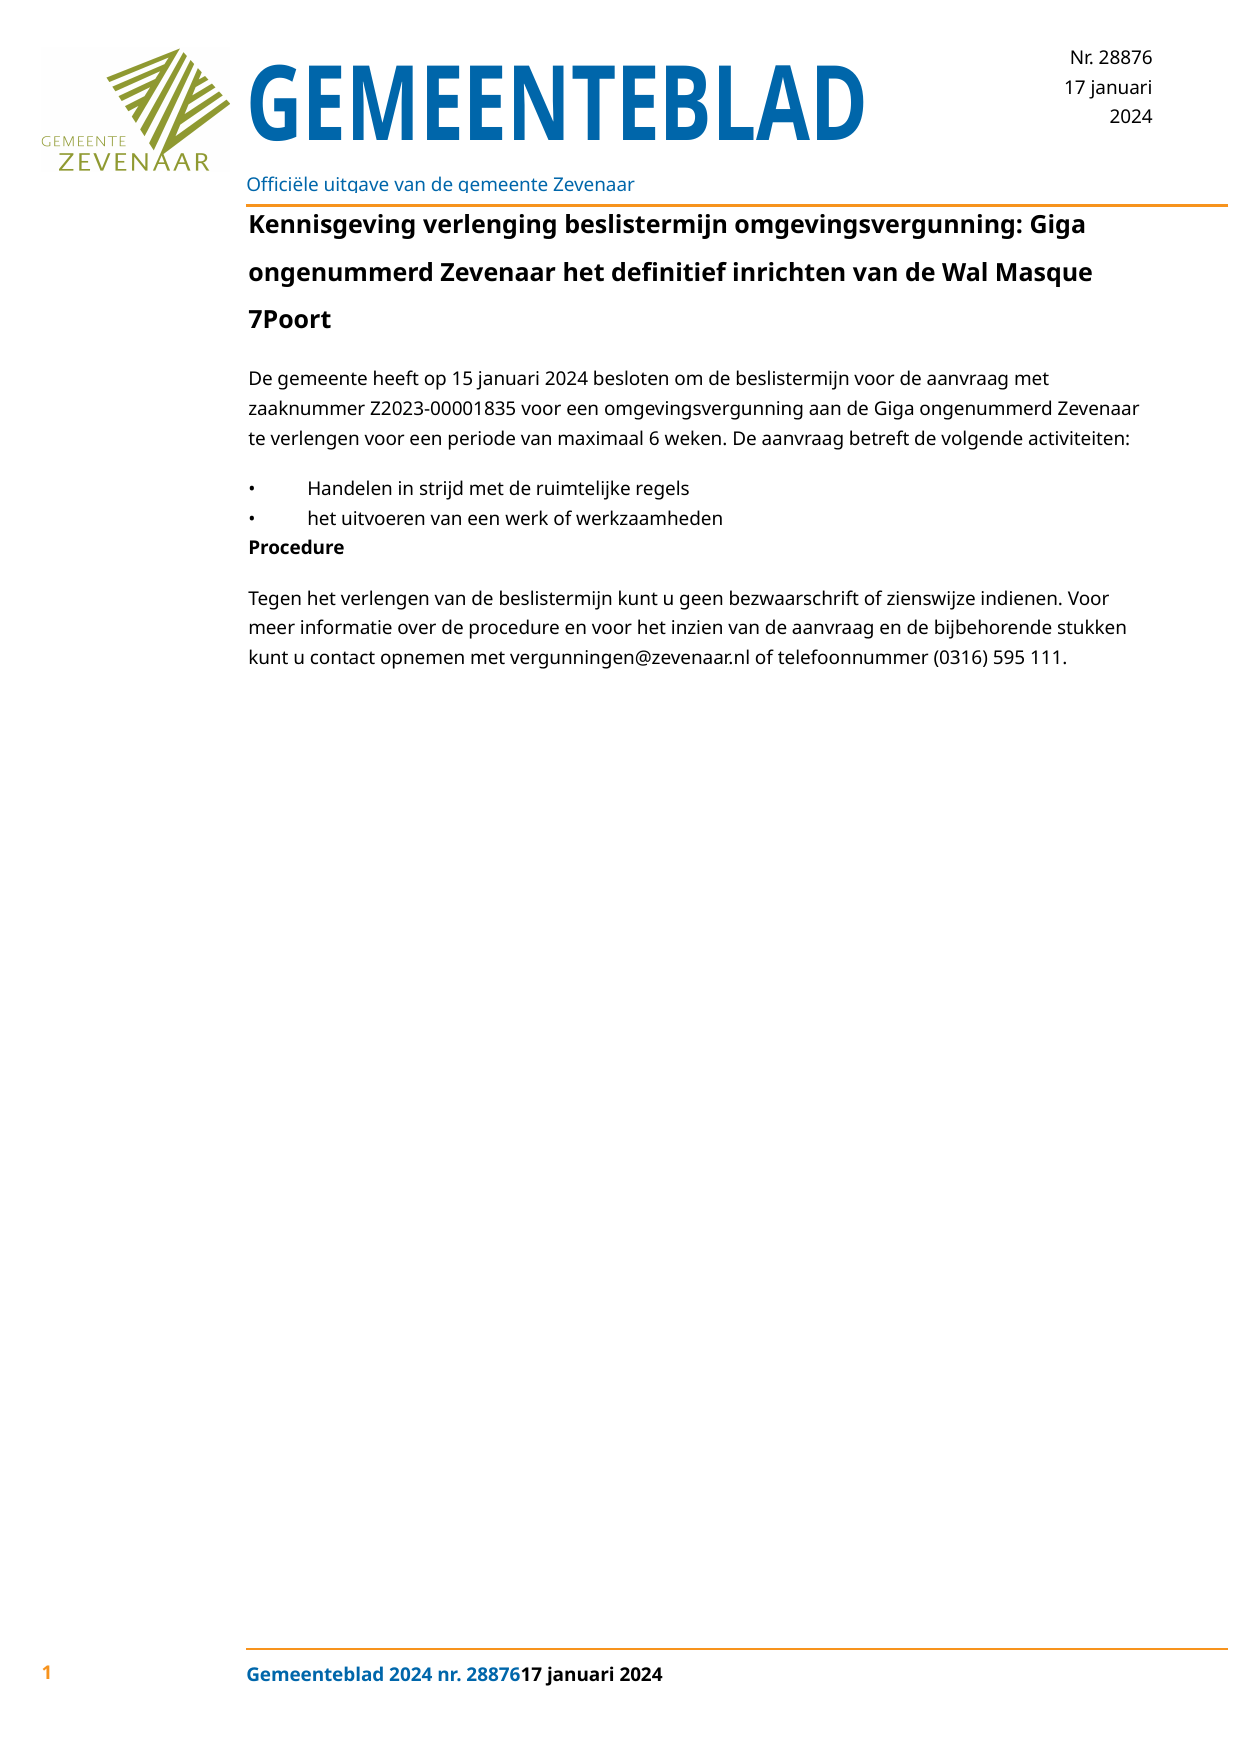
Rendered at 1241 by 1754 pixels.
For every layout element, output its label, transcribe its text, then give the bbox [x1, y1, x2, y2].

text Tegen het verlengen van de beslistermijn kunt u geen bezwaarschrift of zienswijze indienen. Voor meer informatie over de procedure en voor het inzien van de aanvraag en de bijbehorende stukken kunt u contact opnemen met vergunningen@zevenaar.nl of telefoonnummer (0316) 595 111. [248, 585, 1152, 669]
text De gemeente heeft op 15 januari 2024 besloten om de beslistermijn voor de aanvraag met zaaknummer Z2023-00001835 voor een omgevingsvergunning aan de Giga ongenummerd Zevenaar te verlengen voor een periode van maximaal 6 weken. De aanvraag betreft de volgende activiteiten: [248, 366, 1152, 450]
text Kennisgeving verlenging beslistermijn omgevingsvergunning: Giga ongenummerd Zevenaar het definitief inrichten van de Wal Masque 7Poort [248, 207, 1152, 336]
list het uitvoeren van een werk of werkzaamheden [248, 505, 1152, 530]
text Procedure [248, 534, 1152, 560]
list Handelen in strijd met de ruimtelijke regels [248, 475, 1152, 501]
picture [41, 47, 231, 172]
